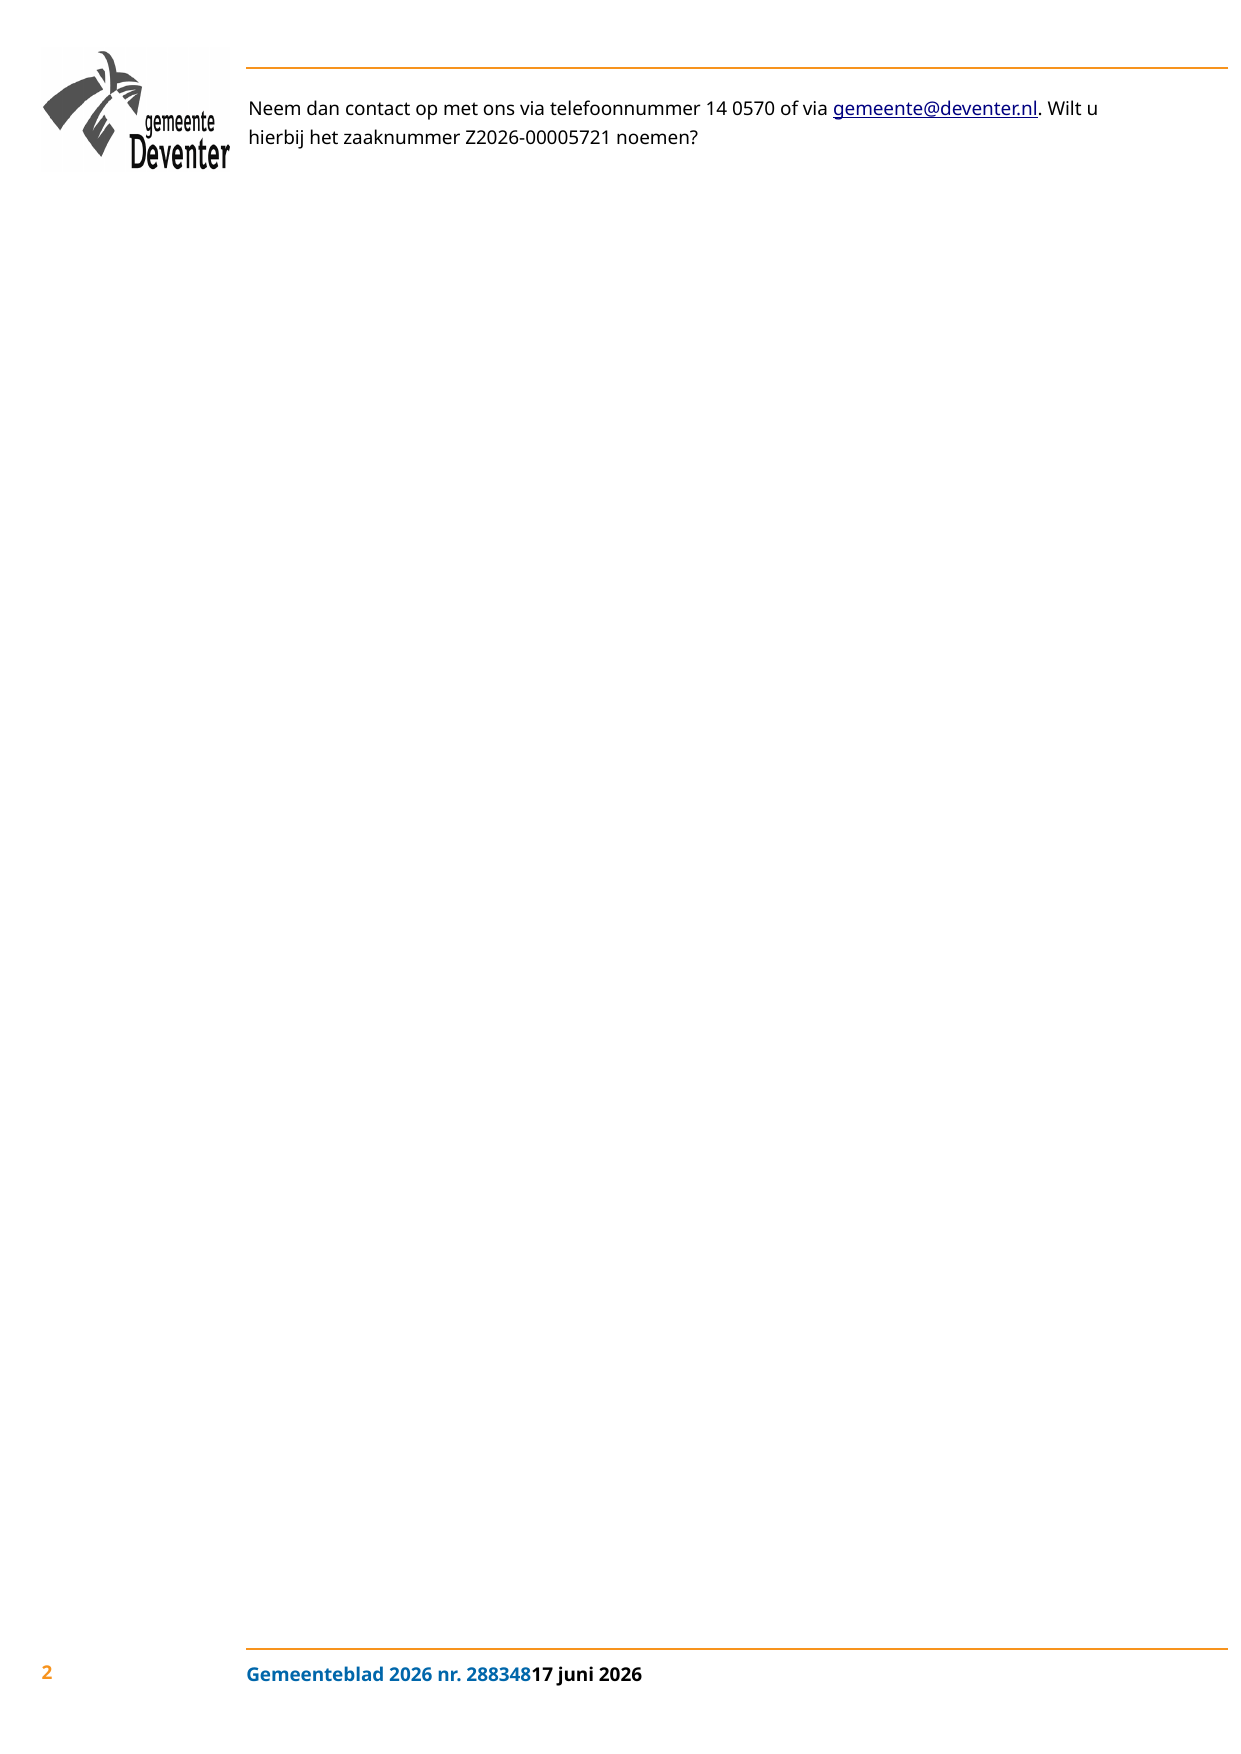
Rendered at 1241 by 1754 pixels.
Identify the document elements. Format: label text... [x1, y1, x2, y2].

picture [41, 47, 231, 172]
text Neem dan contact op met ons via telefoonnummer 14 0570 of via gemeente@deventer.nl. Wilt u hierbij het zaaknummer Z2026-00005721 noemen? [248, 95, 1152, 150]
